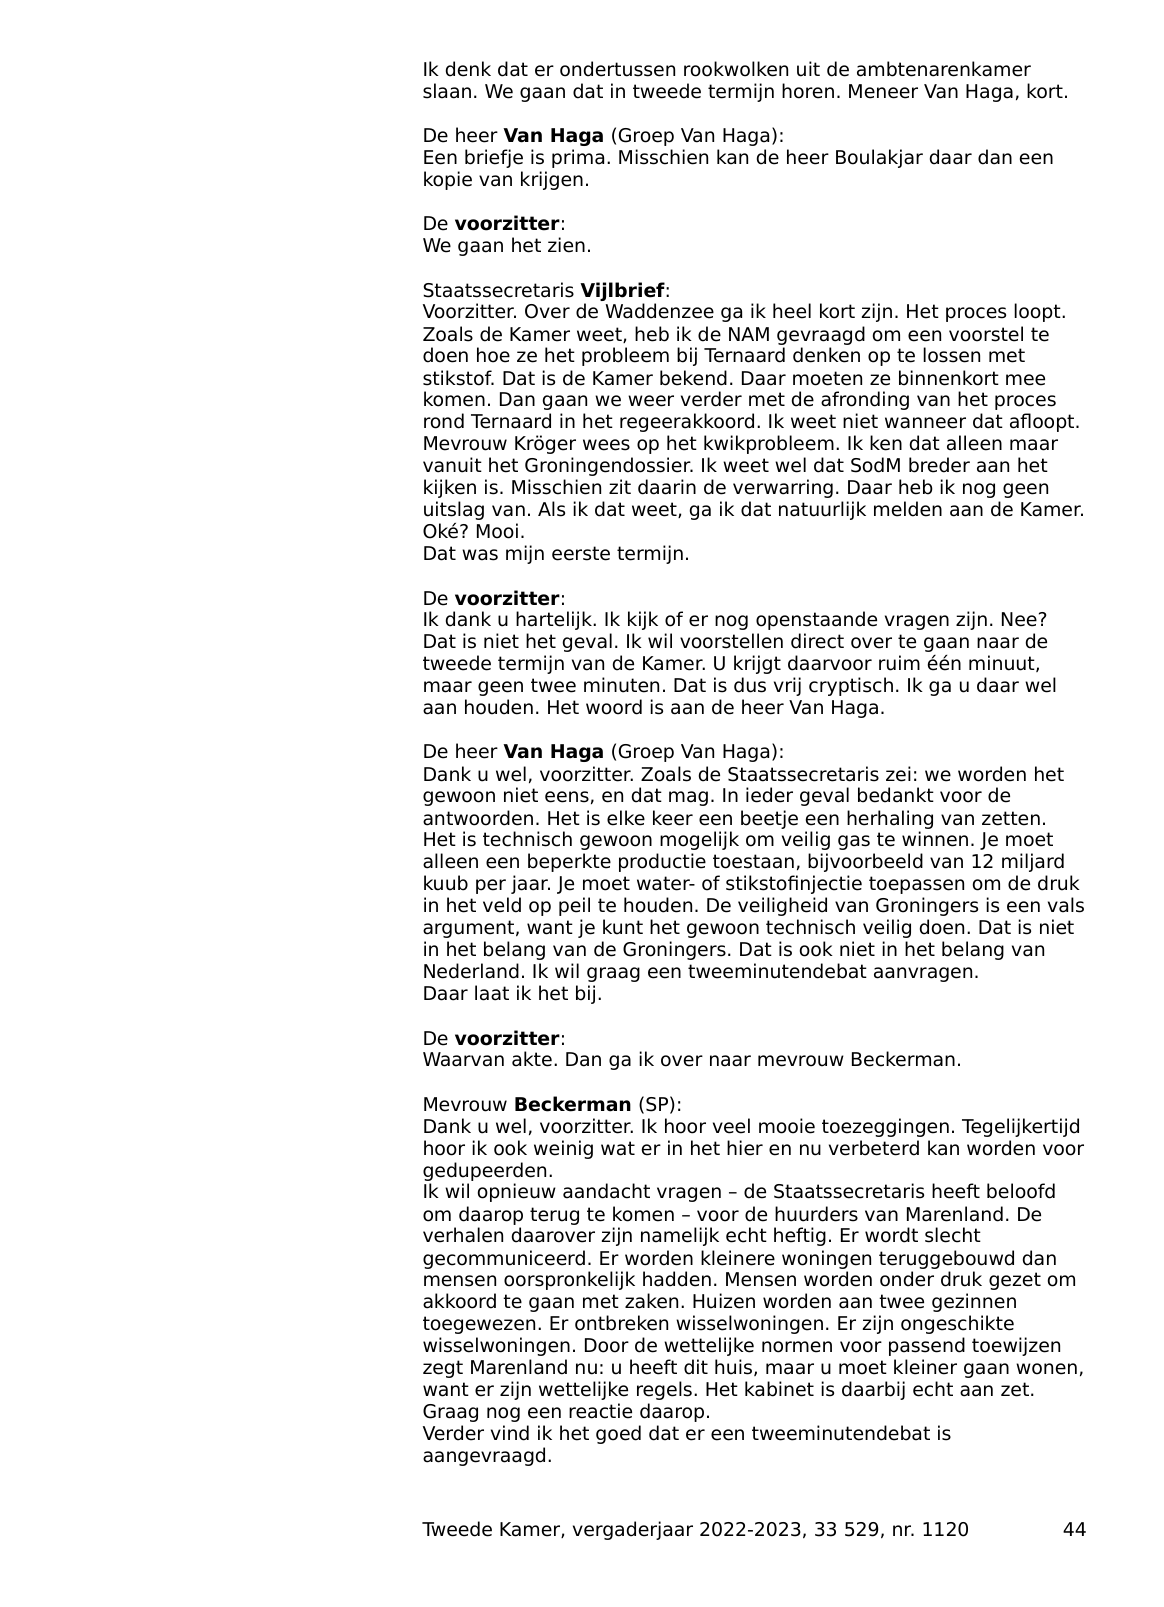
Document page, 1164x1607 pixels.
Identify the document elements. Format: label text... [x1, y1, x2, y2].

text Dank u wel, voorzitter. Zoals de Staatssecretaris zei: we worden het gewoon niet eens, en dat mag. In ieder geval bedankt voor de antwoorden. Het is elke keer een beetje een herhaling van zetten. Het is technisch gewoon mogelijk om veilig gas te winnen. Je moet alleen een beperkte productie toestaan, bijvoorbeeld van 12 miljard kuub per jaar. Je moet water- of stikstofinjectie toepassen om de druk in het veld op peil te houden. De veiligheid van Groningers is een vals argument, want je kunt het gewoon technisch veilig doen. Dat is niet in het belang van de Groningers. Dat is ook niet in het belang van Nederland. Ik wil graag een tweeminutendebat aanvragen. [422, 763, 1087, 983]
text Verder vind ik het goed dat er een tweeminutendebat is aangevraagd. [422, 1423, 1087, 1467]
text Dank u wel, voorzitter. Ik hoor veel mooie toezeggingen. Tegelijkertijd hoor ik ook weinig wat er in het hier en nu verbeterd kan worden voor gedupeerden. [422, 1116, 1087, 1181]
text Waarvan akte. Dan ga ik over naar mevrouw Beckerman. [422, 1049, 1087, 1071]
text Ik denk dat er ondertussen rookwolken uit de ambtenarenkamer slaan. We gaan dat in tweede termijn horen. Meneer Van Haga, kort. [422, 59, 1087, 103]
text De voorzitter: [422, 587, 1087, 609]
text Ik dank u hartelijk. Ik kijk of er nog openstaande vragen zijn. Nee? Dat is niet het geval. Ik wil voorstellen direct over te gaan naar de tweede termijn van de Kamer. U krijgt daarvoor ruim één minuut, maar geen twee minuten. Dat is dus vrij cryptisch. Ik ga u daar wel aan houden. Het woord is aan de heer Van Haga. [422, 609, 1087, 719]
text Een briefje is prima. Misschien kan de heer Boulakjar daar dan een kopie van krijgen. [422, 147, 1087, 191]
text Ik wil opnieuw aandacht vragen – de Staatssecretaris heeft beloofd om daarop terug te komen – voor de huurders van Marenland. De verhalen daarover zijn namelijk echt heftig. Er wordt slecht gecommuniceerd. Er worden kleinere woningen teruggebouwd dan mensen oorspronkelijk hadden. Mensen worden onder druk gezet om akkoord te gaan met zaken. Huizen worden aan twee gezinnen toegewezen. Er ontbreken wisselwoningen. Er zijn ongeschikte wisselwoningen. Door de wettelijke normen voor passend toewijzen zegt Marenland nu: u heeft dit huis, maar u moet kleiner gaan wonen, want er zijn wettelijke regels. Het kabinet is daarbij echt aan zet. Graag nog een reactie daarop. [422, 1181, 1087, 1423]
text We gaan het zien. [422, 235, 1087, 257]
text De heer Van Haga (Groep Van Haga): [422, 741, 1087, 763]
text De voorzitter: [422, 1027, 1087, 1049]
text Mevrouw Kröger wees op het kwikprobleem. Ik ken dat alleen maar vanuit het Groningendossier. Ik weet wel dat SodM breder aan het kijken is. Misschien zit daarin de verwarring. Daar heb ik nog geen uitslag van. Als ik dat weet, ga ik dat natuurlijk melden aan de Kamer. Oké? Mooi. [422, 433, 1087, 543]
text Daar laat ik het bij. [422, 983, 1087, 1005]
text De heer Van Haga (Groep Van Haga): [422, 125, 1087, 147]
text Mevrouw Beckerman (SP): [422, 1093, 1087, 1116]
text De voorzitter: [422, 213, 1087, 235]
text Staatssecretaris Vijlbrief: [422, 279, 1087, 301]
text Voorzitter. Over de Waddenzee ga ik heel kort zijn. Het proces loopt. Zoals de Kamer weet, heb ik de NAM gevraagd om een voorstel te doen hoe ze het probleem bij Ternaard denken op te lossen met stikstof. Dat is de Kamer bekend. Daar moeten ze binnenkort mee komen. Dan gaan we weer verder met de afronding van het proces rond Ternaard in het regeerakkoord. Ik weet niet wanneer dat afloopt. [422, 301, 1087, 433]
text Dat was mijn eerste termijn. [422, 543, 1087, 565]
